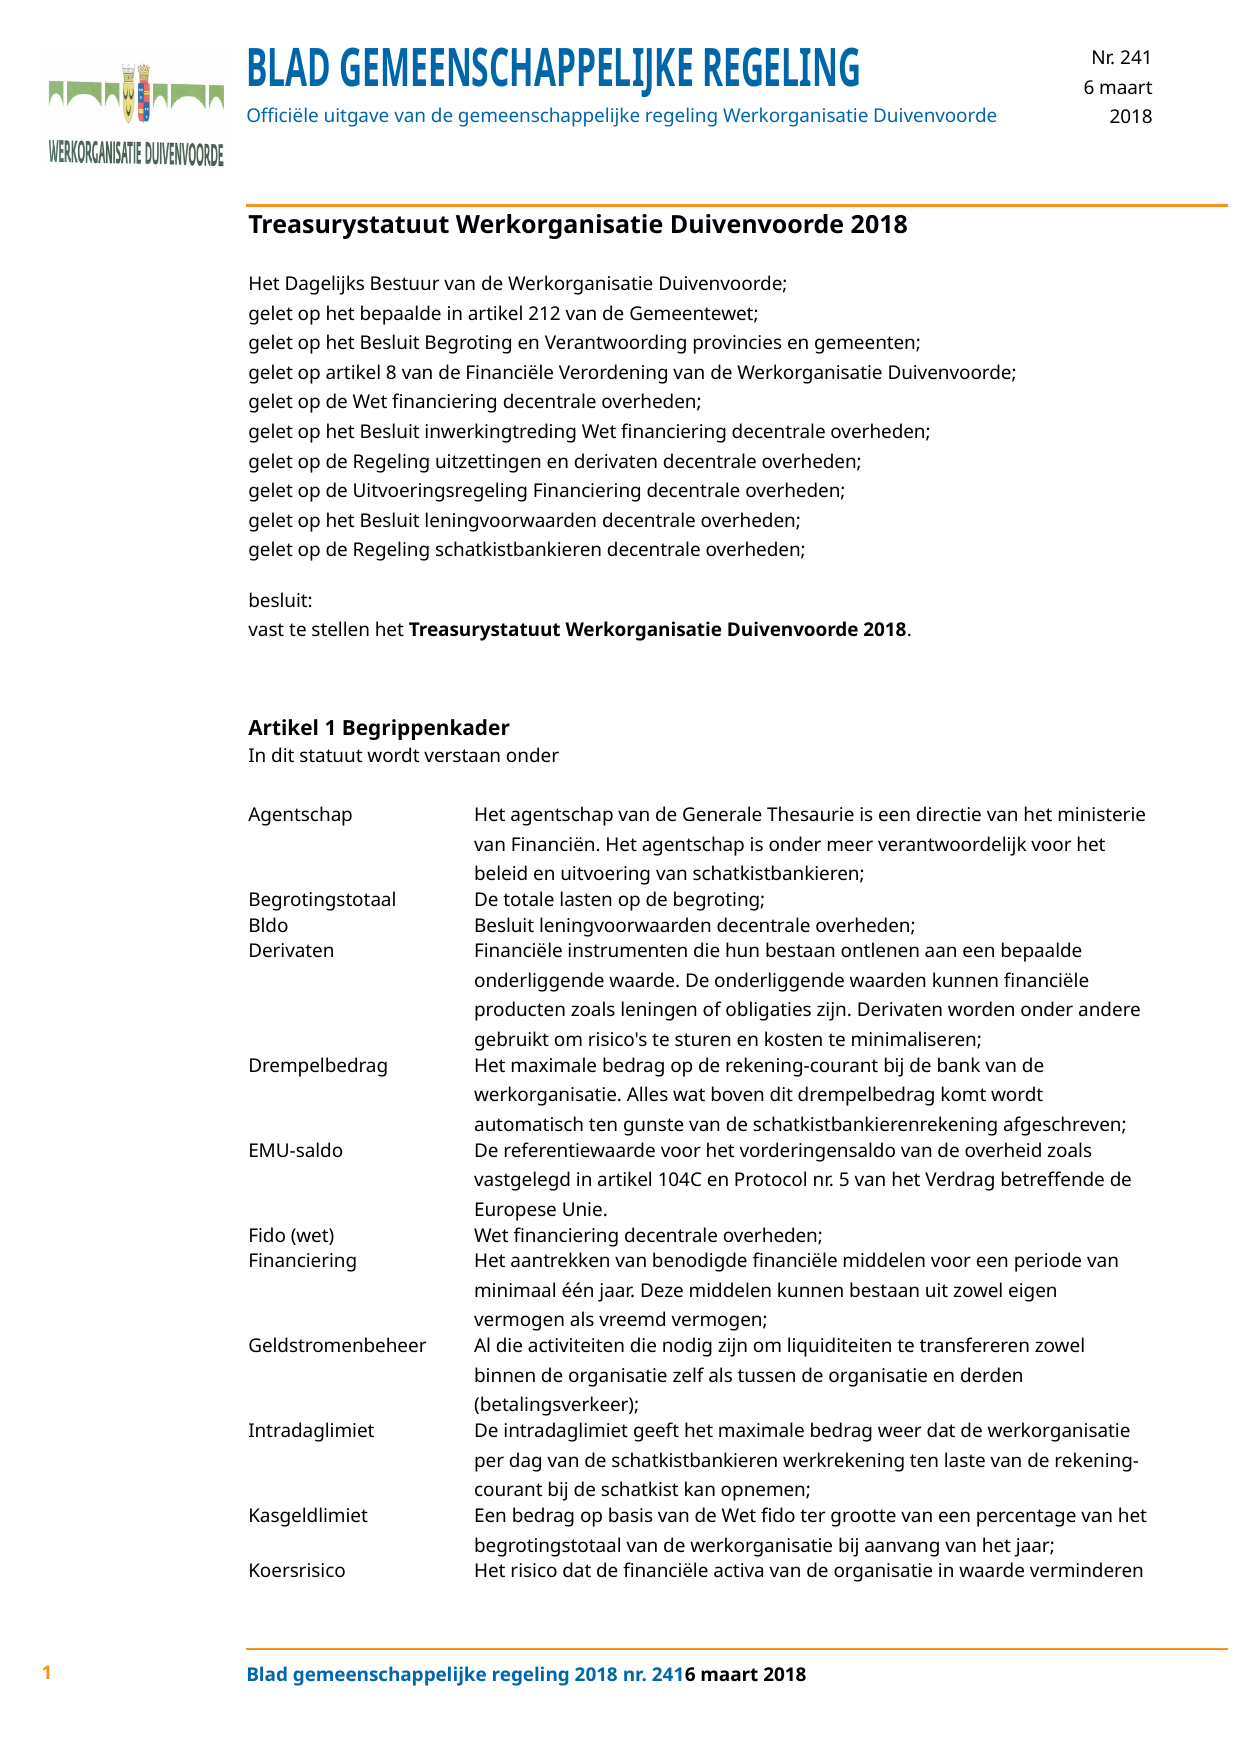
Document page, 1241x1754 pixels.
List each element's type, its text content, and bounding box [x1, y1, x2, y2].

table_cell Begrotingstotaal [248, 886, 474, 912]
table_header Agentschap [248, 801, 474, 886]
table_cell De intradaglimiet geeft het maximale bedrag weer dat de werkorganisatie per dag van de schatkistbankieren werkrekening ten laste van de rekening-courant bij de schatkist kan opnemen; [474, 1417, 1152, 1502]
table_cell Financiering [248, 1248, 474, 1332]
table_cell Wet financiering decentrale overheden; [474, 1222, 1152, 1247]
table_cell Financiële instrumenten die hun bestaan ontlenen aan een bepaalde onderliggende waarde. De onderliggende waarden kunnen financiële producten zoals leningen of obligaties zijn. Derivaten worden onder andere gebruikt om risico's te sturen en kosten te minimaliseren; [474, 938, 1152, 1052]
text gelet op de Uitvoeringsregeling Financiering decentrale overheden; [248, 477, 1152, 503]
table_cell De referentiewaarde voor het vorderingensaldo van de overheid zoals vastgelegd in artikel 104C en Protocol nr. 5 van het Verdrag betreffende de Europese Unie. [474, 1137, 1152, 1222]
table_cell Bldo [248, 912, 474, 937]
text besluit: [248, 587, 1152, 613]
table_cell Al die activiteiten die nodig zijn om liquiditeiten te transfereren zowel binnen de organisatie zelf als tussen de organisatie en derden (betalingsverkeer); [474, 1333, 1152, 1417]
picture [41, 47, 231, 172]
table_cell Koersrisico [248, 1558, 474, 1583]
table_cell Een bedrag op basis van de Wet fido ter grootte van een percentage van het begrotingstotaal van de werkorganisatie bij aanvang van het jaar; [474, 1502, 1152, 1557]
table_cell Het aantrekken van benodigde financiële middelen voor een periode van minimaal één jaar. Deze middelen kunnen bestaan uit zowel eigen vermogen als vreemd vermogen; [474, 1248, 1152, 1332]
text gelet op artikel 8 van de Financiële Verordening van de Werkorganisatie Duivenvoorde; [248, 359, 1152, 385]
table_cell Kasgeldlimiet [248, 1502, 474, 1557]
text Het Dagelijks Bestuur van de Werkorganisatie Duivenvoorde; [248, 270, 1152, 296]
table_cell EMU-saldo [248, 1137, 474, 1222]
text gelet op het Besluit inwerkingtreding Wet financiering decentrale overheden; [248, 418, 1152, 444]
table_header Het agentschap van de Generale Thesaurie is een directie van het ministerie van Financiën. Het agentschap is onder meer verantwoordelijk voor het beleid en uitvoering van schatkistbankieren; [474, 801, 1152, 886]
table_cell De totale lasten op de begroting; [474, 886, 1152, 912]
table_cell Intradaglimiet [248, 1417, 474, 1502]
table_cell Het risico dat de financiële activa van de organisatie in waarde verminderen [474, 1558, 1152, 1583]
text gelet op het Besluit Begroting en Verantwoording provincies en gemeenten; [248, 329, 1152, 355]
text gelet op de Wet financiering decentrale overheden; [248, 389, 1152, 414]
text gelet op de Regeling uitzettingen en derivaten decentrale overheden; [248, 448, 1152, 473]
table_cell Drempelbedrag [248, 1052, 474, 1137]
text Treasurystatuut Werkorganisatie Duivenvoorde 2018 [248, 207, 1152, 241]
table_cell Geldstromenbeheer [248, 1333, 474, 1417]
table_cell Fido (wet) [248, 1222, 474, 1247]
text vast te stellen het Treasurystatuut Werkorganisatie Duivenvoorde 2018. [248, 616, 1152, 642]
text Artikel 1 Begrippenkader [248, 713, 1152, 742]
table_cell Derivaten [248, 938, 474, 1052]
table_cell Besluit leningvoorwaarden decentrale overheden; [474, 912, 1152, 937]
text gelet op het Besluit leningvoorwaarden decentrale overheden; [248, 507, 1152, 533]
table_cell Het maximale bedrag op de rekening-courant bij de bank van de werkorganisatie. Alles wat boven dit drempelbedrag komt wordt automatisch ten gunste van de schatkistbankierenrekening afgeschreven; [474, 1052, 1152, 1137]
text gelet op de Regeling schatkistbankieren decentrale overheden; [248, 537, 1152, 562]
text gelet op het bepaalde in artikel 212 van de Gemeentewet; [248, 300, 1152, 326]
text In dit statuut wordt verstaan onder [248, 742, 1152, 768]
